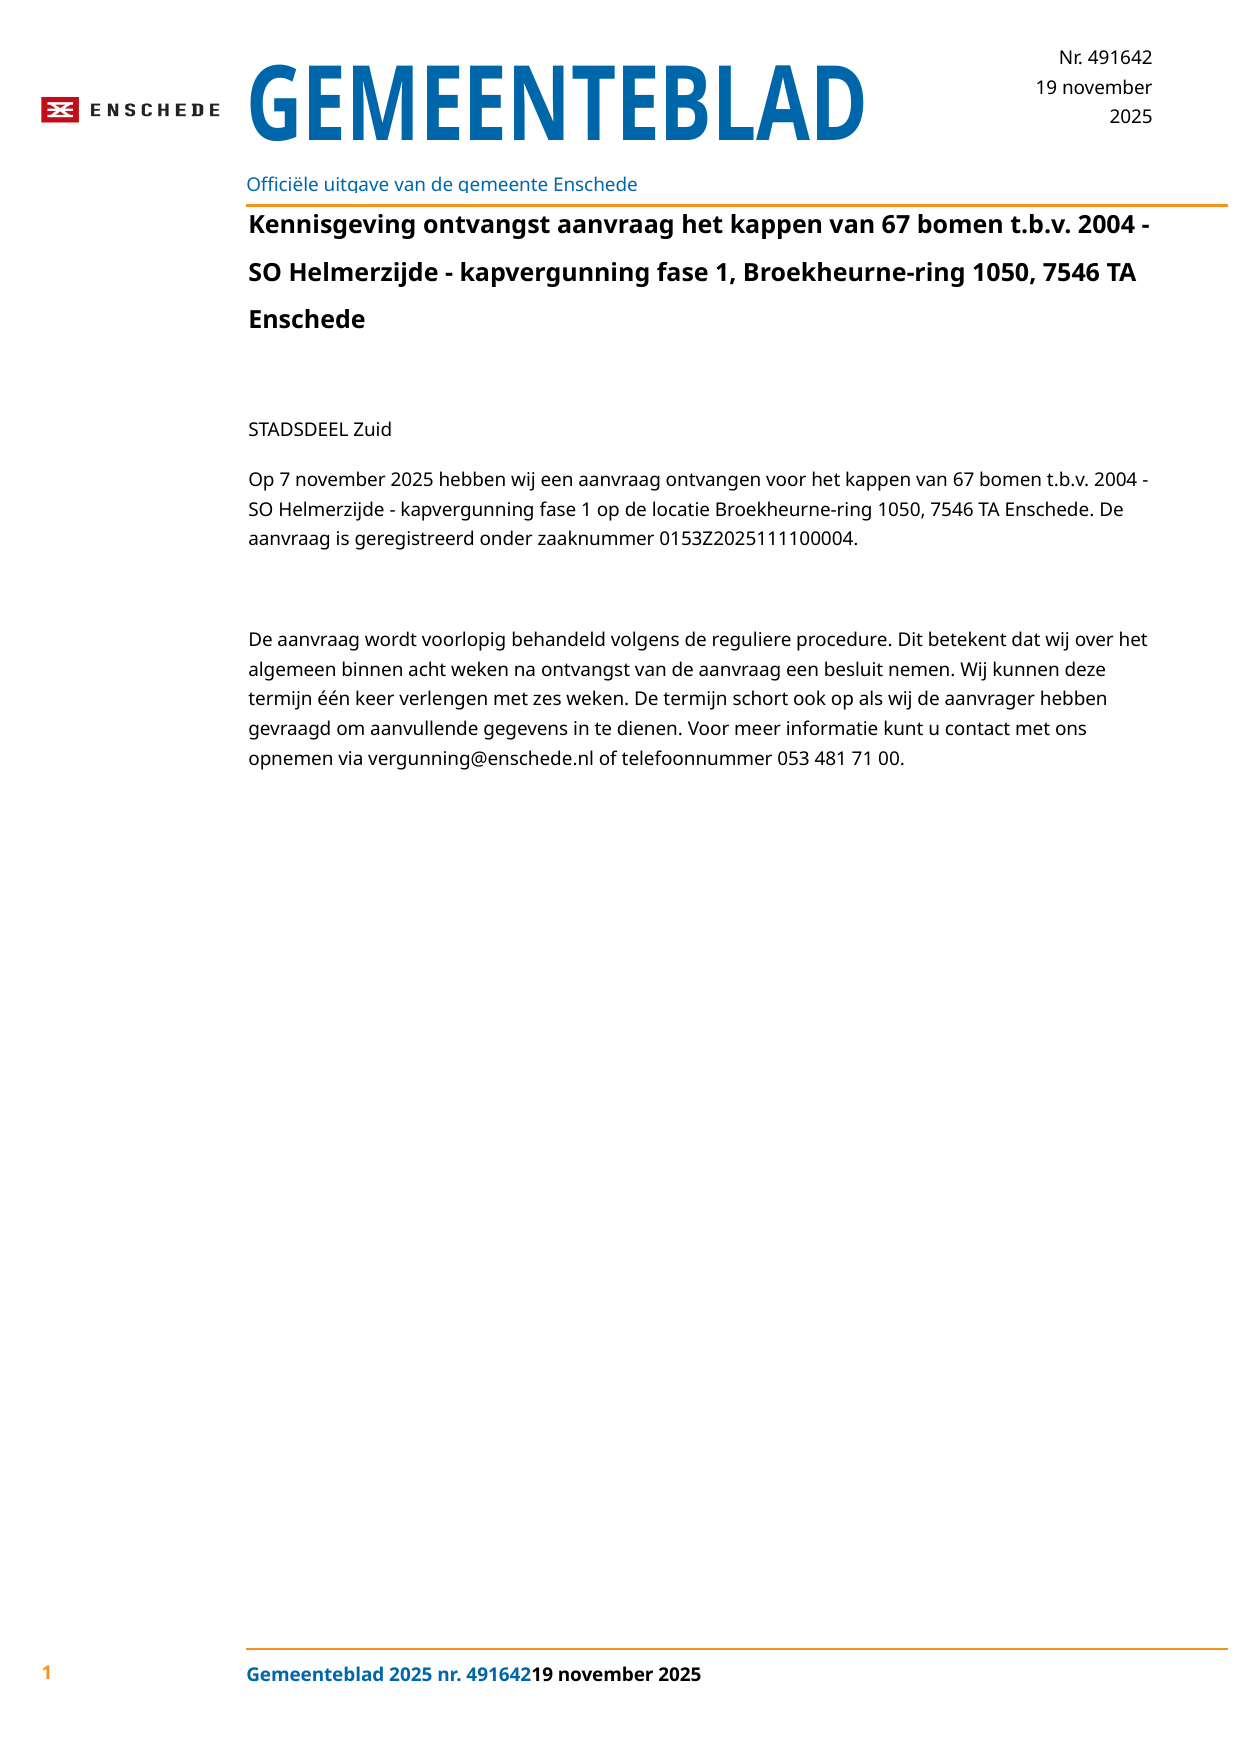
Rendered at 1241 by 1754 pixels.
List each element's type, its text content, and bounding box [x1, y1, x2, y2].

text STADSDEEL Zuid [248, 416, 1152, 442]
text Kennisgeving ontvangst aanvraag het kappen van 67 bomen t.b.v. 2004 - SO Helmerzijde - kapvergunning fase 1, Broekheurne-ring 1050, 7546 TA Enschede [248, 207, 1152, 336]
text De aanvraag wordt voorlopig behandeld volgens de reguliere procedure. Dit betekent dat wij over het algemeen binnen acht weken na ontvangst van de aanvraag een besluit nemen. Wij kunnen deze termijn één keer verlengen met zes weken. De termijn schort ook op als wij de aanvrager hebben gevraagd om aanvullende gegevens in te dienen. Voor meer informatie kunt u contact met ons opnemen via vergunning@enschede.nl of telefoonnummer 053 481 71 00. [248, 626, 1152, 770]
text Op 7 november 2025 hebben wij een aanvraag ontvangen voor het kappen van 67 bomen t.b.v. 2004 - SO Helmerzijde - kapvergunning fase 1 op de locatie Broekheurne-ring 1050, 7546 TA Enschede. De aanvraag is geregistreerd onder zaaknummer 0153Z2025111100004. [248, 466, 1152, 551]
picture [41, 47, 231, 172]
